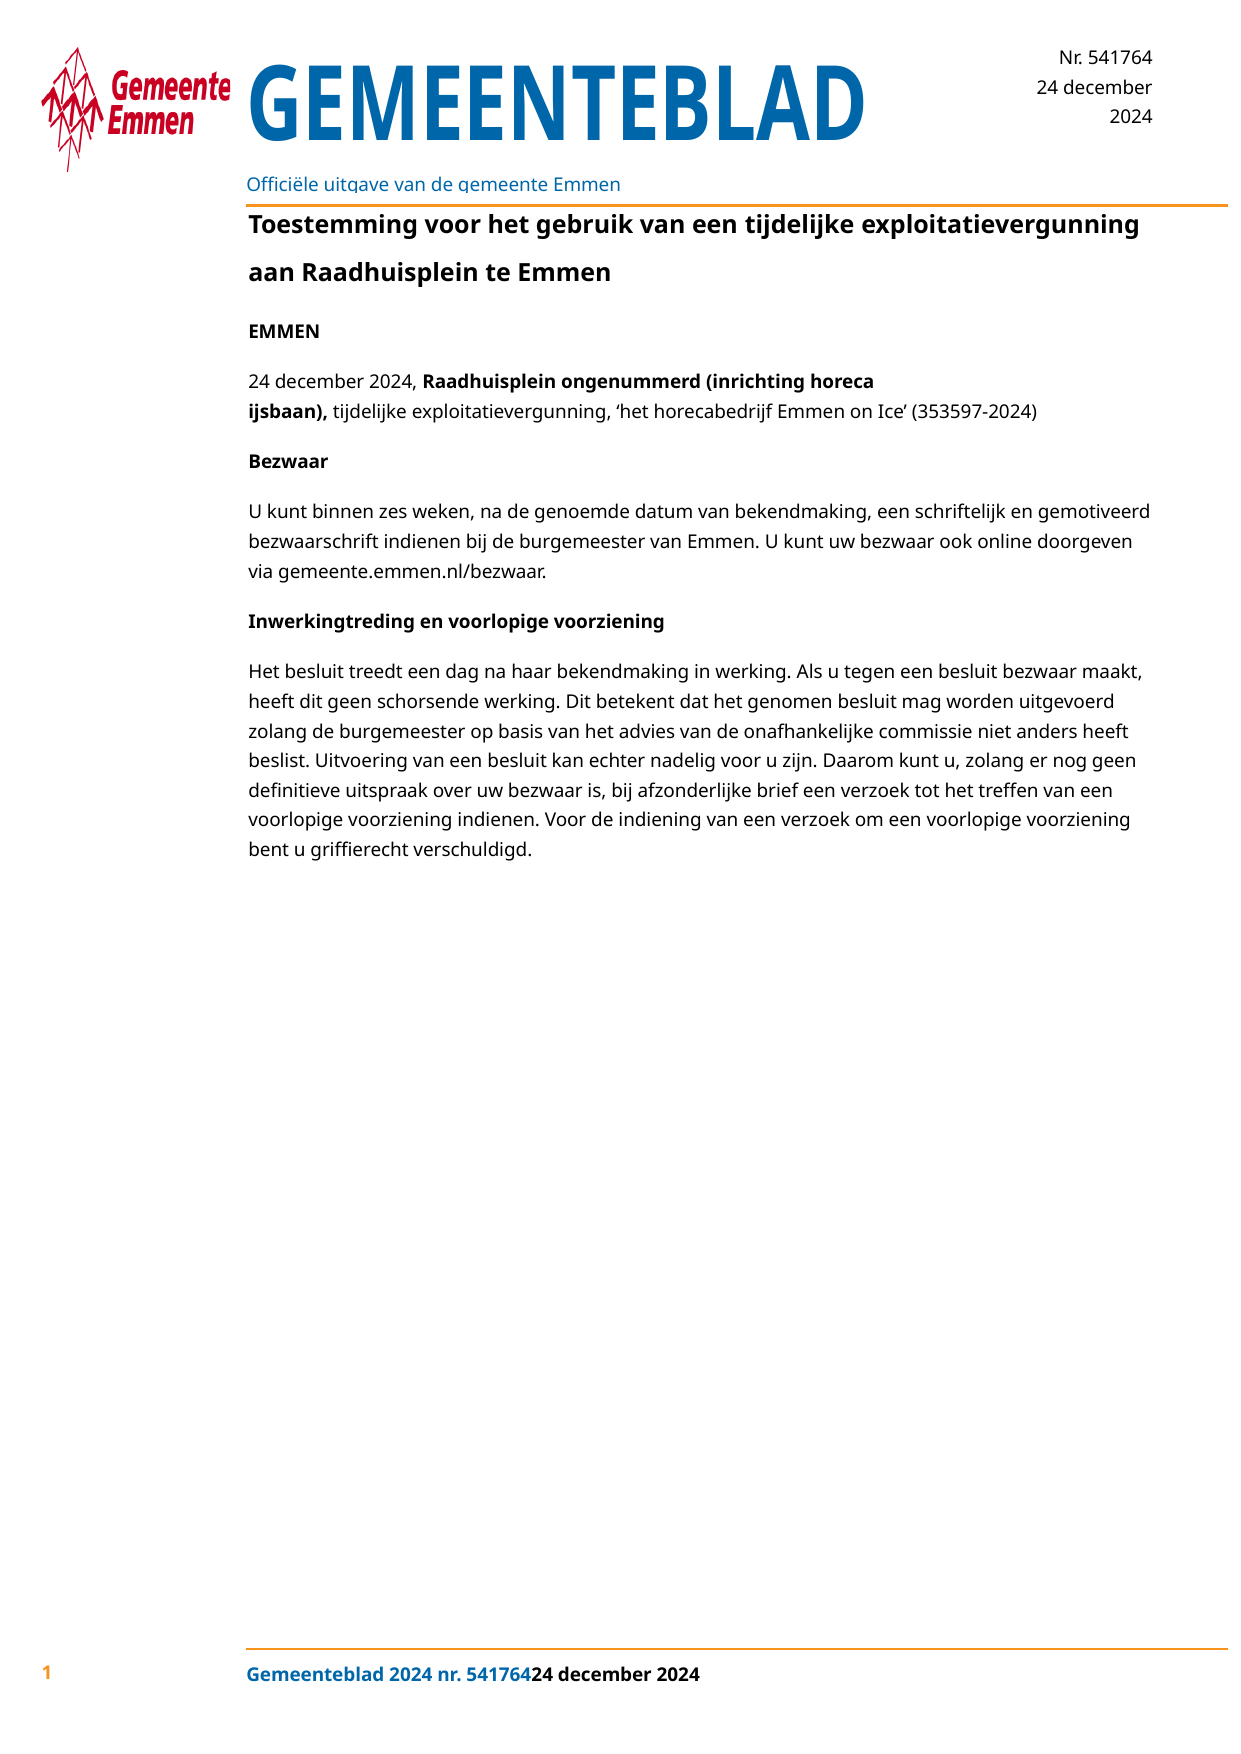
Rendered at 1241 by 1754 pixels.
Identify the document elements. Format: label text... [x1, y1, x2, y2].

text Bezwaar [248, 448, 1152, 474]
text Inwerkingtreding en voorlopige voorziening [248, 608, 1152, 634]
text Het besluit treedt een dag na haar bekendmaking in werking. Als u tegen een besluit bezwaar maakt, heeft dit geen schorsende werking. Dit betekent dat het genomen besluit mag worden uitgevoerd zolang de burgemeester op basis van het advies van de onafhankelijke commissie niet anders heeft beslist. Uitvoering van een besluit kan echter nadelig voor u zijn. Daarom kunt u, zolang er nog geen definitieve uitspraak over uw bezwaar is, bij afzonderlijke brief een verzoek tot het treffen van een voorlopige voorziening indienen. Voor de indiening van een verzoek om een voorlopige voorziening bent u griffierecht verschuldigd. [248, 659, 1152, 862]
text 24 december 2024, Raadhuisplein ongenummerd (inrichting horeca ijsbaan), tijdelijke exploitatievergunning, ‘het horecabedrijf Emmen on Ice’ (353597-2024) [248, 368, 1152, 424]
picture [41, 47, 231, 172]
text Toestemming voor het gebruik van een tijdelijke exploitatievergunning aan Raadhuisplein te Emmen [248, 207, 1152, 288]
text EMMEN [248, 318, 1152, 344]
text U kunt binnen zes weken, na de genoemde datum van bekendmaking, een schriftelijk en gemotiveerd bezwaarschrift indienen bij de burgemeester van Emmen. U kunt uw bezwaar ook online doorgeven via gemeente.emmen.nl/bezwaar. [248, 499, 1152, 584]
